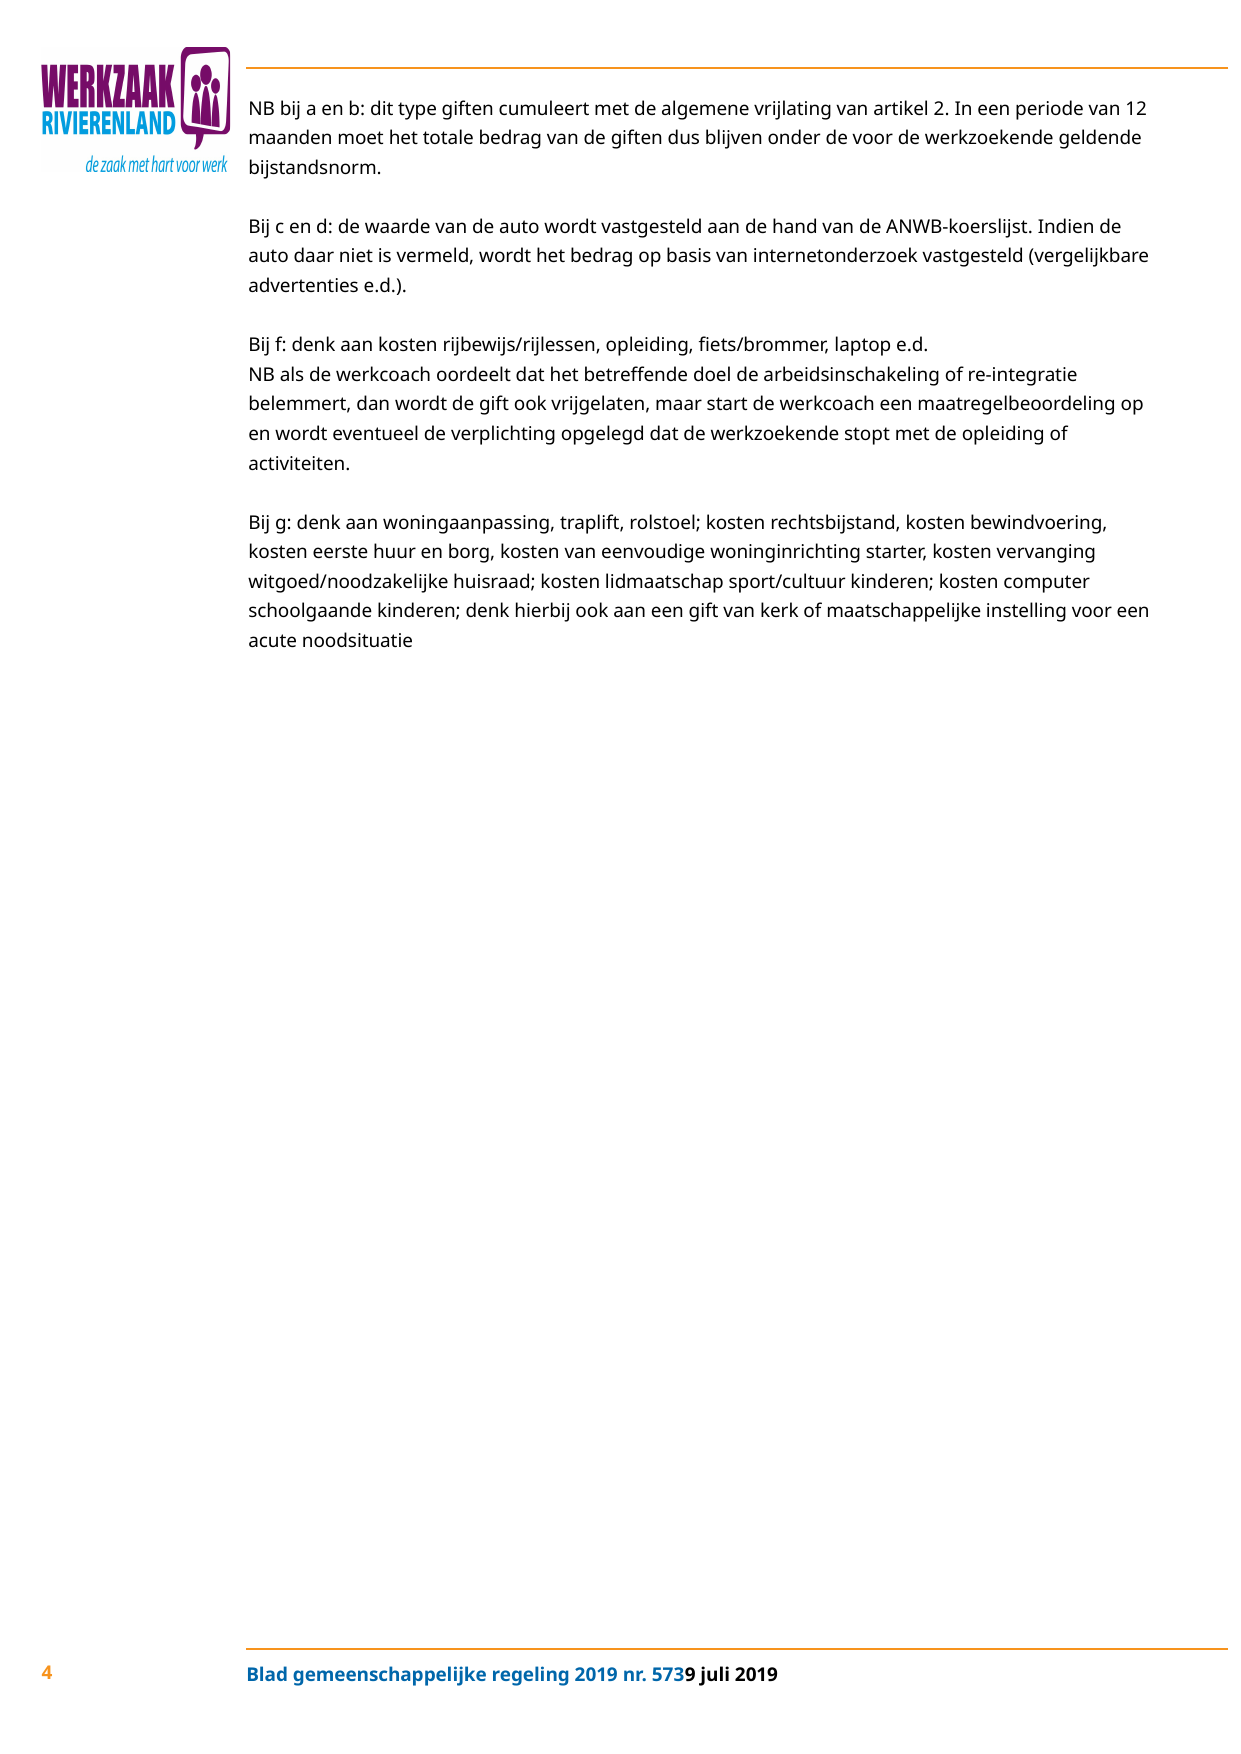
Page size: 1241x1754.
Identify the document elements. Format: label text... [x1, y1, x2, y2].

text NB als de werkcoach oordeelt dat het betreffende doel de arbeidsinschakeling of re-integratie belemmert, dan wordt de gift ook vrijgelaten, maar start de werkcoach een maatregelbeoordeling op en wordt eventueel de verplichting opgelegd dat de werkzoekende stopt met de opleiding of activiteiten. [248, 361, 1152, 476]
text Bij c en d: de waarde van de auto wordt vastgesteld aan de hand van de ANWB-koerslijst. Indien de auto daar niet is vermeld, wordt het bedrag op basis van internetonderzoek vastgesteld (vergelijkbare advertenties e.d.). [248, 213, 1152, 298]
text Bij g: denk aan woningaanpassing, traplift, rolstoel; kosten rechtsbijstand, kosten bewindvoering, kosten eerste huur en borg, kosten van eenvoudige woninginrichting starter, kosten vervanging witgoed/noodzakelijke huisraad; kosten lidmaatschap sport/cultuur kinderen; kosten computer schoolgaande kinderen; denk hierbij ook aan een gift van kerk of maatschappelijke instelling voor een acute noodsituatie [248, 509, 1152, 653]
text Bij f: denk aan kosten rijbewijs/rijlessen, opleiding, fiets/brommer, laptop e.d. [248, 331, 1152, 357]
picture [41, 47, 231, 172]
text NB bij a en b: dit type giften cumuleert met de algemene vrijlating van artikel 2. In een periode van 12 maanden moet het totale bedrag van de giften dus blijven onder de voor de werkzoekende geldende bijstandsnorm. [248, 95, 1152, 180]
